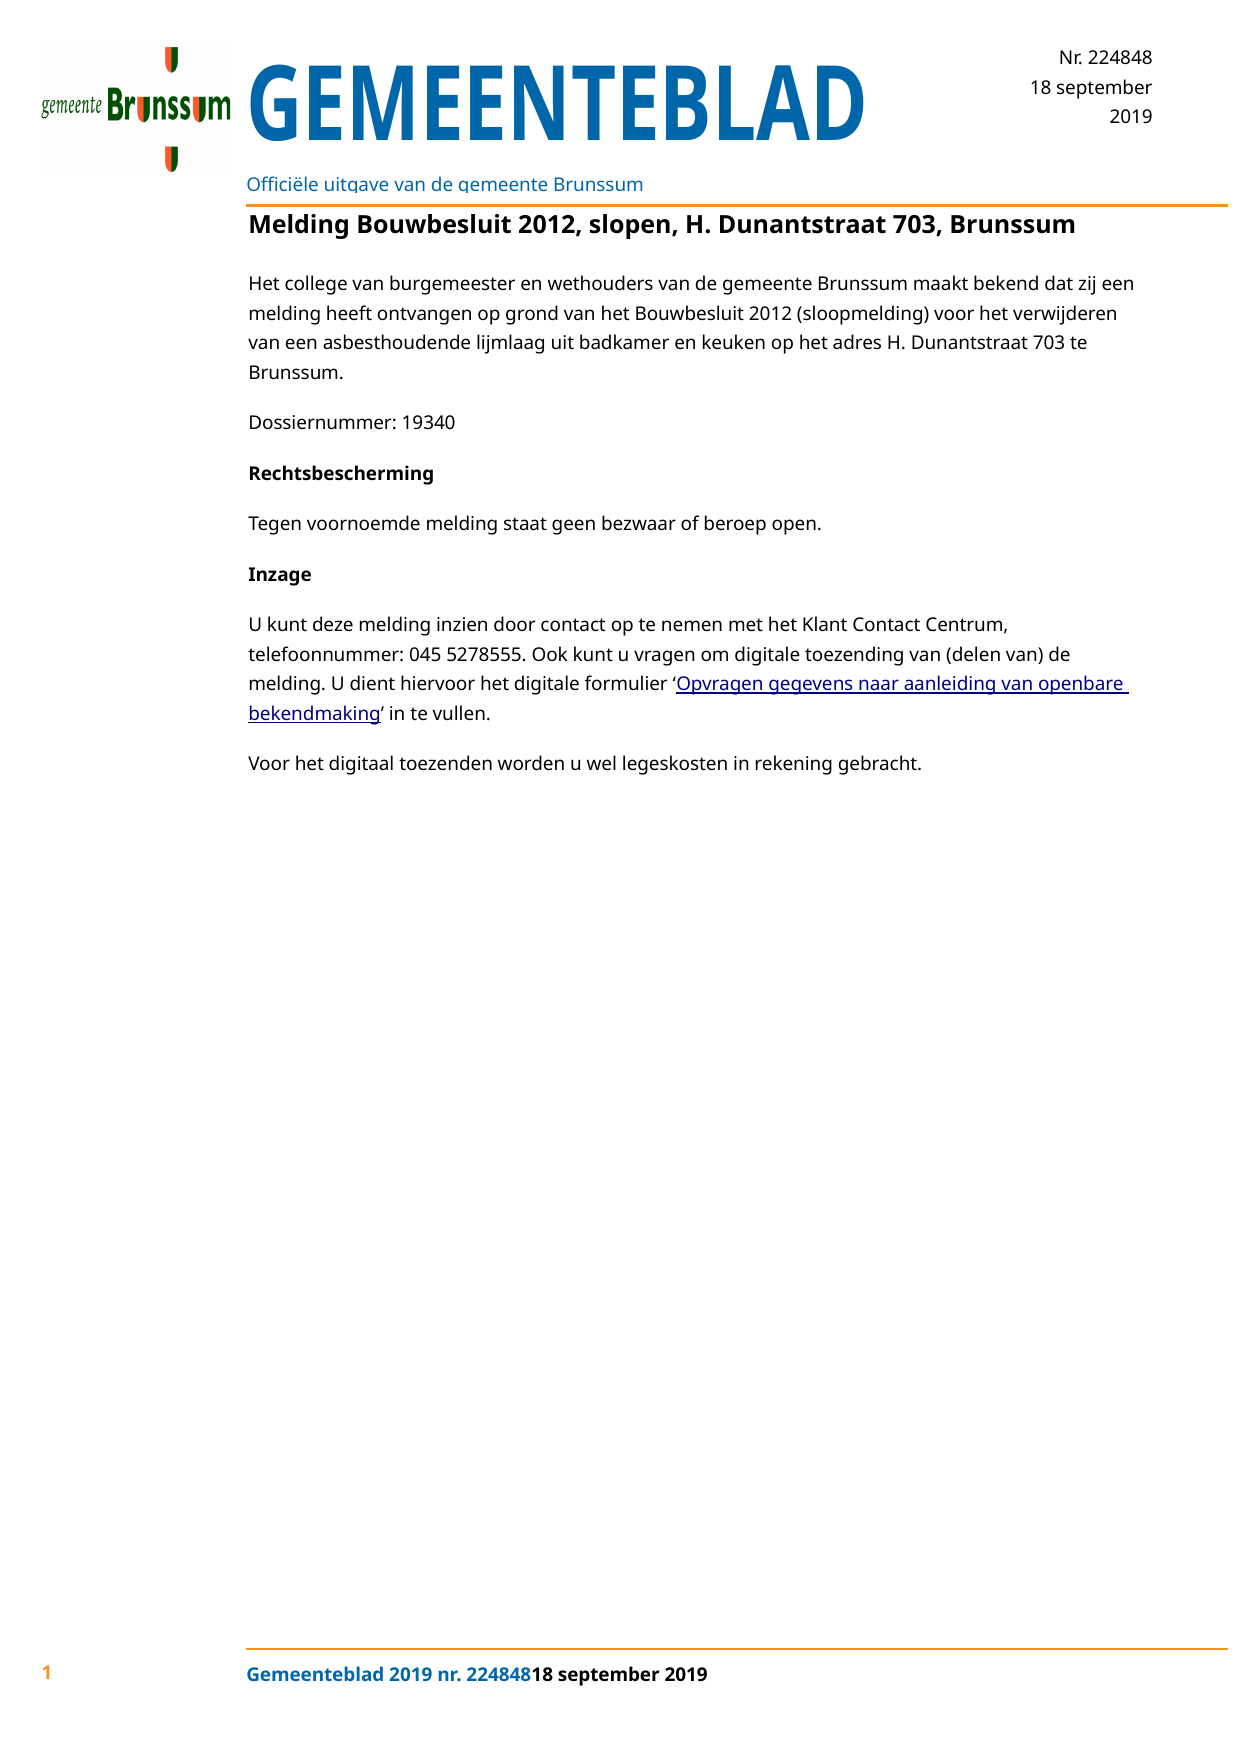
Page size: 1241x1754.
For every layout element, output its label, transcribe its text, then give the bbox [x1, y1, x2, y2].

picture [41, 47, 231, 172]
text Tegen voornoemde melding staat geen bezwaar of beroep open. [248, 510, 1152, 536]
text Inzage [248, 561, 1152, 586]
text U kunt deze melding inzien door contact op te nemen met het Klant Contact Centrum, telefoonnummer: 045 5278555. Ook kunt u vragen om digitale toezending van (delen van) de melding. U dient hiervoor het digitale formulier ‘Opvragen gegevens naar aanleiding van openbare bekendmaking’ in te vullen. [248, 611, 1152, 726]
text Het college van burgemeester en wethouders van de gemeente Brunssum maakt bekend dat zij een melding heeft ontvangen op grond van het Bouwbesluit 2012 (sloopmelding) voor het verwijderen van een asbesthoudende lijmlaag uit badkamer en keuken op het adres H. Dunantstraat 703 te Brunssum. [248, 270, 1152, 385]
text Melding Bouwbesluit 2012, slopen, H. Dunantstraat 703, Brunssum [248, 207, 1152, 241]
text Voor het digitaal toezenden worden u wel legeskosten in rekening gebracht. [248, 750, 1152, 776]
text Dossiernummer: 19340 [248, 409, 1152, 435]
text Rechtsbescherming [248, 460, 1152, 486]
